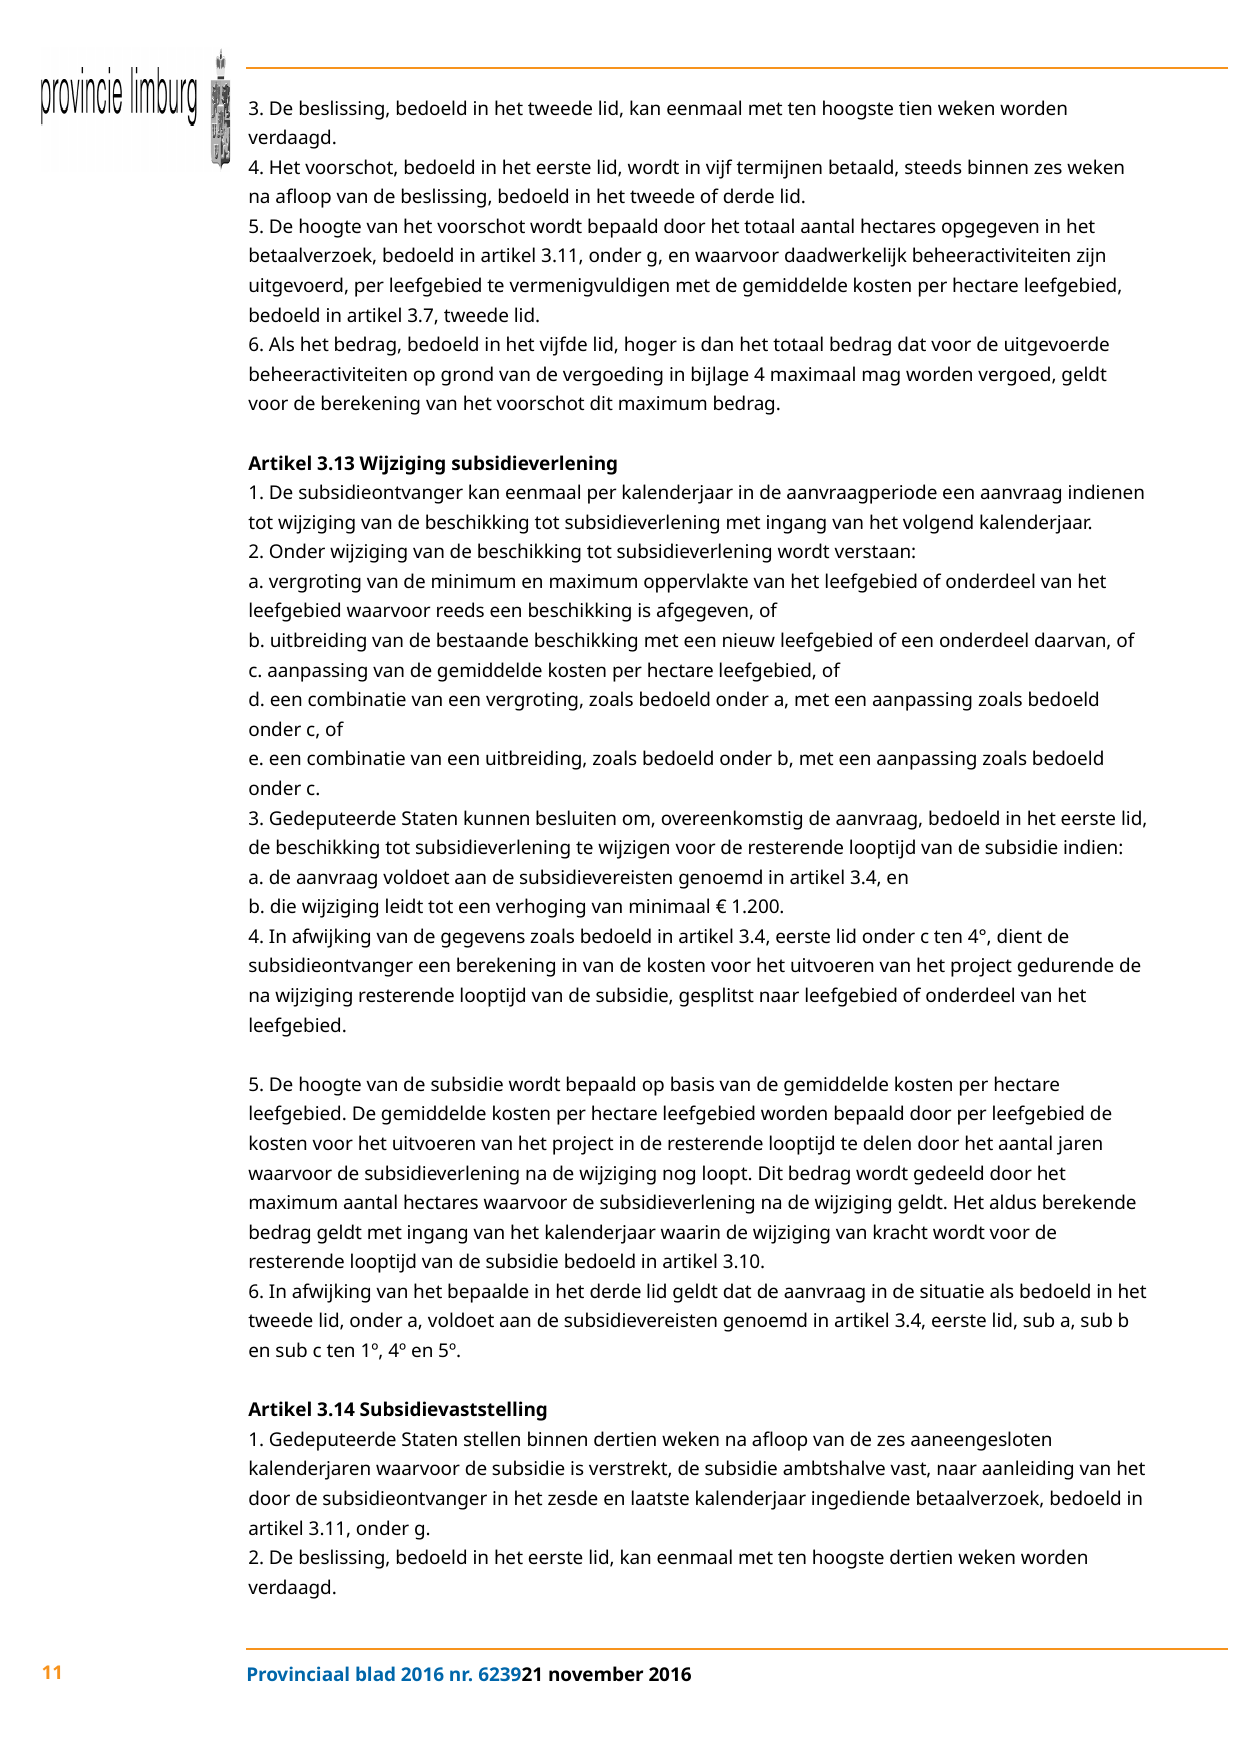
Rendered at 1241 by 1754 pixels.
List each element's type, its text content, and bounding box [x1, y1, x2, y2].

text 5. De hoogte van het voorschot wordt bepaald door het totaal aantal hectares opgegeven in het betaalverzoek, bedoeld in artikel 3.11, onder g, en waarvoor daadwerkelijk beheeractiviteiten zijn uitgevoerd, per leefgebied te vermenigvuldigen met de gemiddelde kosten per hectare leefgebied, bedoeld in artikel 3.7, tweede lid. [248, 213, 1152, 328]
text 2. Onder wijziging van de beschikking tot subsidieverlening wordt verstaan: [248, 538, 1152, 564]
text c. aanpassing van de gemiddelde kosten per hectare leefgebied, of [248, 657, 1152, 683]
text 4. Het voorschot, bedoeld in het eerste lid, wordt in vijf termijnen betaald, steeds binnen zes weken na afloop van de beslissing, bedoeld in het tweede of derde lid. [248, 154, 1152, 209]
text Artikel 3.13 Wijziging subsidieverlening [248, 450, 1152, 476]
text Artikel 3.14 Subsidievaststelling [248, 1396, 1152, 1422]
text b. uitbreiding van de bestaande beschikking met een nieuw leefgebied of een onderdeel daarvan, of [248, 627, 1152, 653]
text 1. De subsidieontvanger kan eenmaal per kalenderjaar in de aanvraagperiode een aanvraag indienen tot wijziging van de beschikking tot subsidieverlening met ingang van het volgend kalenderjaar. [248, 479, 1152, 535]
text 1. Gedeputeerde Staten stellen binnen dertien weken na afloop van de zes aaneengesloten kalenderjaren waarvoor de subsidie is verstrekt, de subsidie ambtshalve vast, naar aanleiding van het door de subsidieontvanger in het zesde en laatste kalenderjaar ingediende betaalverzoek, bedoeld in artikel 3.11, onder g. [248, 1426, 1152, 1541]
text 6. Als het bedrag, bedoeld in het vijfde lid, hoger is dan het totaal bedrag dat voor de uitgevoerde beheeractiviteiten op grond van de vergoeding in bijlage 4 maximaal mag worden vergoed, geldt voor de berekening van het voorschot dit maximum bedrag. [248, 331, 1152, 416]
text e. een combinatie van een uitbreiding, zoals bedoeld onder b, met een aanpassing zoals bedoeld onder c. [248, 746, 1152, 801]
text 4. In afwijking van de gegevens zoals bedoeld in artikel 3.4, eerste lid onder c ten 4°, dient de subsidieontvanger een berekening in van de kosten voor het uitvoeren van het project gedurende de na wijziging resterende looptijd van de subsidie, gesplitst naar leefgebied of onderdeel van het leefgebied. [248, 923, 1152, 1038]
text 3. Gedeputeerde Staten kunnen besluiten om, overeenkomstig de aanvraag, bedoeld in het eerste lid, de beschikking tot subsidieverlening te wijzigen voor de resterende looptijd van de subsidie indien: [248, 805, 1152, 860]
text b. die wijziging leidt tot een verhoging van minimaal € 1.200. [248, 893, 1152, 919]
text 2. De beslissing, bedoeld in het eerste lid, kan eenmaal met ten hoogste dertien weken worden verdaagd. [248, 1544, 1152, 1600]
text 6. In afwijking van het bepaalde in het derde lid geldt dat de aanvraag in de situatie als bedoeld in het tweede lid, onder a, voldoet aan de subsidievereisten genoemd in artikel 3.4, eerste lid, sub a, sub b en sub c ten 1º, 4º en 5º. [248, 1278, 1152, 1363]
text a. de aanvraag voldoet aan de subsidievereisten genoemd in artikel 3.4, en [248, 864, 1152, 890]
text d. een combinatie van een vergroting, zoals bedoeld onder a, met een aanpassing zoals bedoeld onder c, of [248, 686, 1152, 742]
text 3. De beslissing, bedoeld in het tweede lid, kan eenmaal met ten hoogste tien weken worden verdaagd. [248, 95, 1152, 150]
text 5. De hoogte van de subsidie wordt bepaald op basis van de gemiddelde kosten per hectare leefgebied. De gemiddelde kosten per hectare leefgebied worden bepaald door per leefgebied de kosten voor het uitvoeren van het project in de resterende looptijd te delen door het aantal jaren waarvoor de subsidieverlening na de wijziging nog loopt. Dit bedrag wordt gedeeld door het maximum aantal hectares waarvoor de subsidieverlening na de wijziging geldt. Het aldus berekende bedrag geldt met ingang van het kalenderjaar waarin de wijziging van kracht wordt voor de resterende looptijd van de subsidie bedoeld in artikel 3.10. [248, 1071, 1152, 1274]
text a. vergroting van de minimum en maximum oppervlakte van het leefgebied of onderdeel van het leefgebied waarvoor reeds een beschikking is afgegeven, of [248, 568, 1152, 623]
picture [41, 47, 231, 172]
